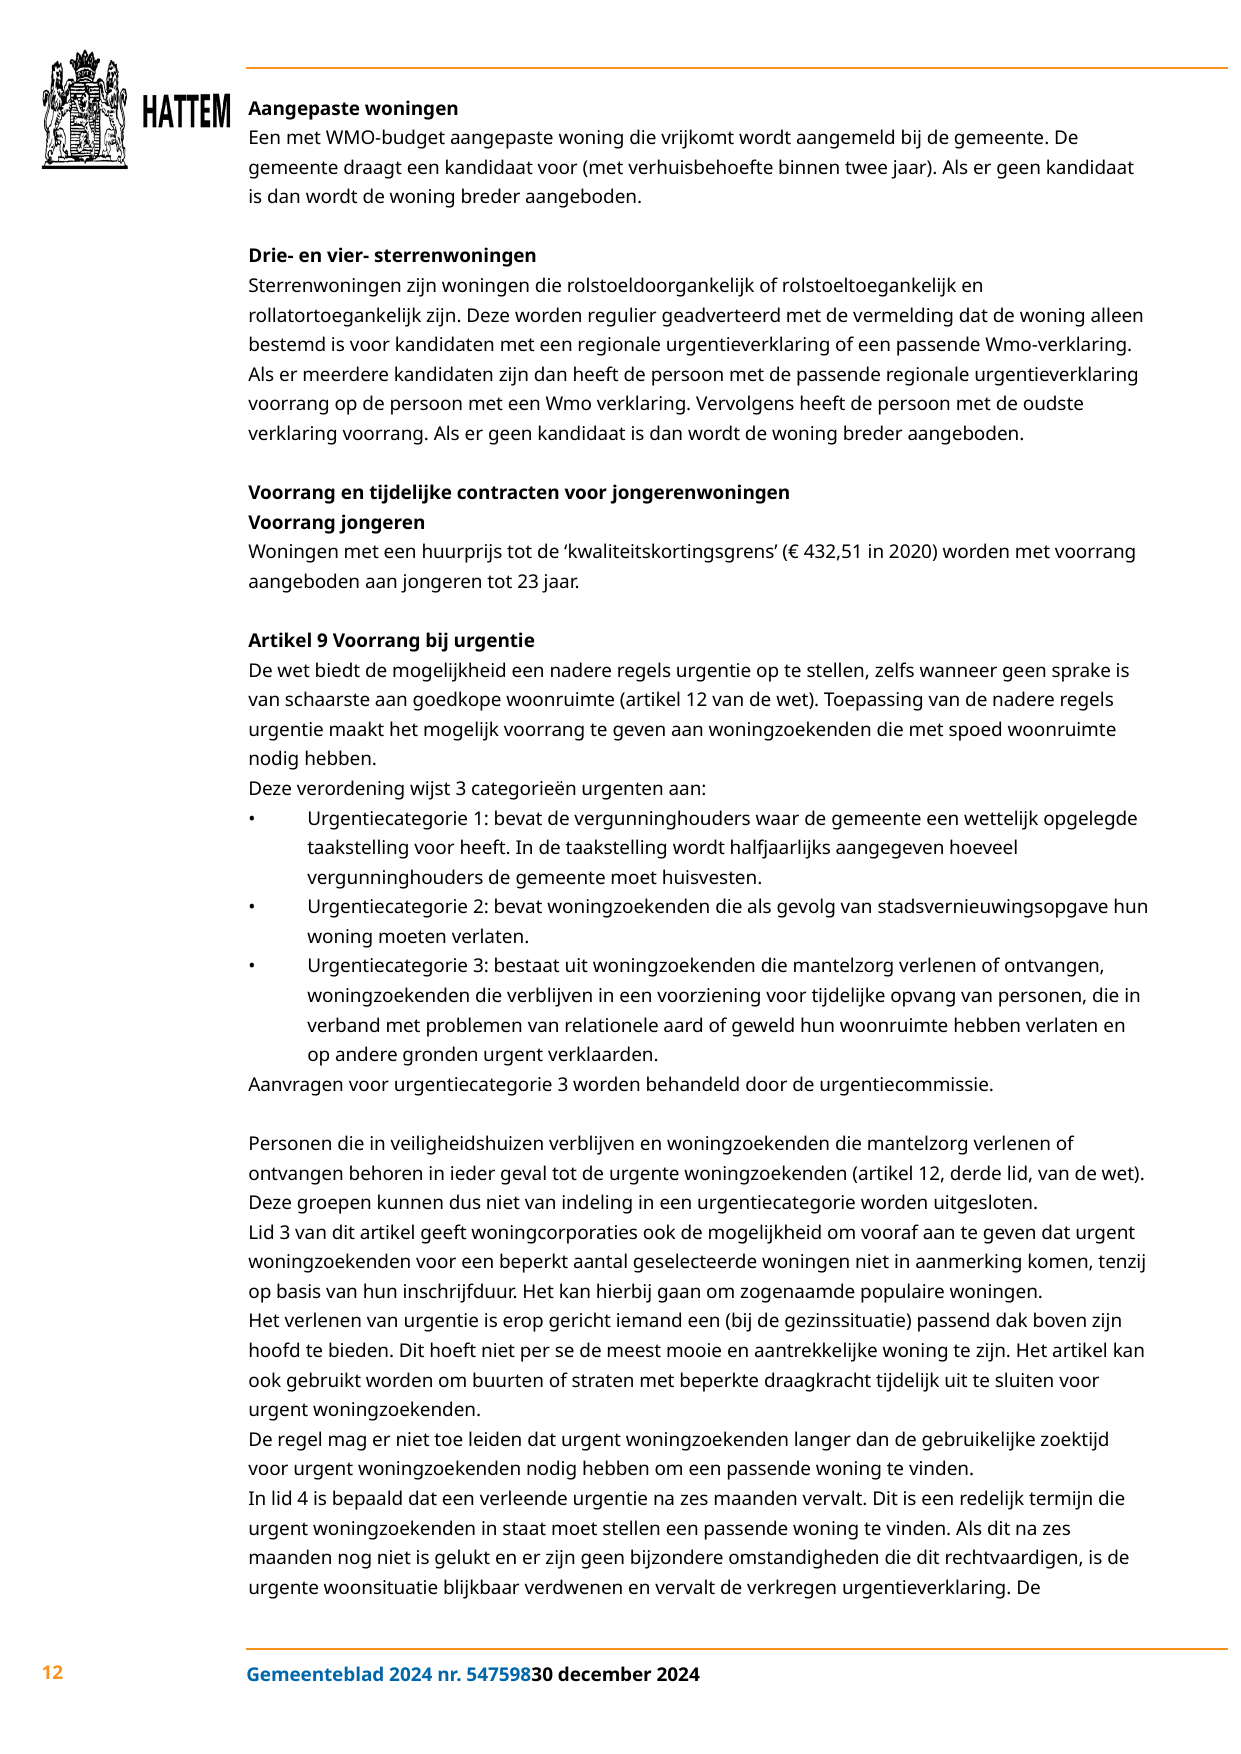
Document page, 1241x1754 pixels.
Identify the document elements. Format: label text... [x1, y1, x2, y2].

text Drie- en vier- sterrenwoningen [248, 243, 1152, 268]
text Personen die in veiligheidshuizen verblijven en woningzoekenden die mantelzorg verlenen of ontvangen behoren in ieder geval tot de urgente woningzoekenden (artikel 12, derde lid, van de wet). Deze groepen kunnen dus niet van indeling in een urgentiecategorie worden uitgesloten. [248, 1130, 1152, 1215]
text Woningen met een huurprijs tot de ‘kwaliteitskortingsgrens’ (€ 432,51 in 2020) worden met voorrang aangeboden aan jongeren tot 23 jaar. [248, 538, 1152, 594]
list Urgentiecategorie 2: bevat woningzoekenden die als gevolg van stadsvernieuwingsopgave hun woning moeten verlaten. [248, 893, 1152, 949]
text Voorrang jongeren [248, 509, 1152, 535]
list Urgentiecategorie 1: bevat de vergunninghouders waar de gemeente een wettelijk opgelegde taakstelling voor heeft. In de taakstelling wordt halfjaarlijks aangegeven hoeveel vergunninghouders de gemeente moet huisvesten. [248, 805, 1152, 890]
text Aanvragen voor urgentiecategorie 3 worden behandeld door de urgentiecommissie. [248, 1071, 1152, 1097]
text De regel mag er niet toe leiden dat urgent woningzoekenden langer dan de gebruikelijke zoektijd voor urgent woningzoekenden nodig hebben om een passende woning te vinden. [248, 1426, 1152, 1481]
text Deze verordening wijst 3 categorieën urgenten aan: [248, 775, 1152, 801]
list Urgentiecategorie 3: bestaat uit woningzoekenden die mantelzorg verlenen of ontvangen, woningzoekenden die verblijven in een voorziening voor tijdelijke opvang van personen, die in verband met problemen van relationele aard of geweld hun woonruimte hebben verlaten en op andere gronden urgent verklaarden. [248, 953, 1152, 1067]
text Sterrenwoningen zijn woningen die rolstoeldoorgankelijk of rolstoeltoegankelijk en rollatortoegankelijk zijn. Deze worden regulier geadverteerd met de vermelding dat de woning alleen bestemd is voor kandidaten met een regionale urgentieverklaring of een passende Wmo-verklaring. Als er meerdere kandidaten zijn dan heeft de persoon met de passende regionale urgentieverklaring voorrang op de persoon met een Wmo verklaring. Vervolgens heeft de persoon met de oudste verklaring voorrang. Als er geen kandidaat is dan wordt de woning breder aangeboden. [248, 272, 1152, 446]
picture [41, 47, 231, 172]
text Lid 3 van dit artikel geeft woningcorporaties ook de mogelijkheid om vooraf aan te geven dat urgent woningzoekenden voor een beperkt aantal geselecteerde woningen niet in aanmerking komen, tenzij op basis van hun inschrijfduur. Het kan hierbij gaan om zogenaamde populaire woningen. [248, 1219, 1152, 1304]
text In lid 4 is bepaald dat een verleende urgentie na zes maanden vervalt. Dit is een redelijk termijn die urgent woningzoekenden in staat moet stellen een passende woning te vinden. Als dit na zes maanden nog niet is gelukt en er zijn geen bijzondere omstandigheden die dit rechtvaardigen, is de urgente woonsituatie blijkbaar verdwenen en vervalt de verkregen urgentieverklaring. De [248, 1485, 1152, 1600]
text Het verlenen van urgentie is erop gericht iemand een (bij de gezinssituatie) passend dak boven zijn hoofd te bieden. Dit hoeft niet per se de meest mooie en aantrekkelijke woning te zijn. Het artikel kan ook gebruikt worden om buurten of straten met beperkte draagkracht tijdelijk uit te sluiten voor urgent woningzoekenden. [248, 1308, 1152, 1422]
text Aangepaste woningen [248, 95, 1152, 121]
text Een met WMO-budget aangepaste woning die vrijkomt wordt aangemeld bij de gemeente. De gemeente draagt een kandidaat voor (met verhuisbehoefte binnen twee jaar). Als er geen kandidaat is dan wordt de woning breder aangeboden. [248, 124, 1152, 209]
text Voorrang en tijdelijke contracten voor jongerenwoningen [248, 479, 1152, 505]
text Artikel 9 Voorrang bij urgentie [248, 627, 1152, 653]
text De wet biedt de mogelijkheid een nadere regels urgentie op te stellen, zelfs wanneer geen sprake is van schaarste aan goedkope woonruimte (artikel 12 van de wet). Toepassing van de nadere regels urgentie maakt het mogelijk voorrang te geven aan woningzoekenden die met spoed woonruimte nodig hebben. [248, 657, 1152, 771]
